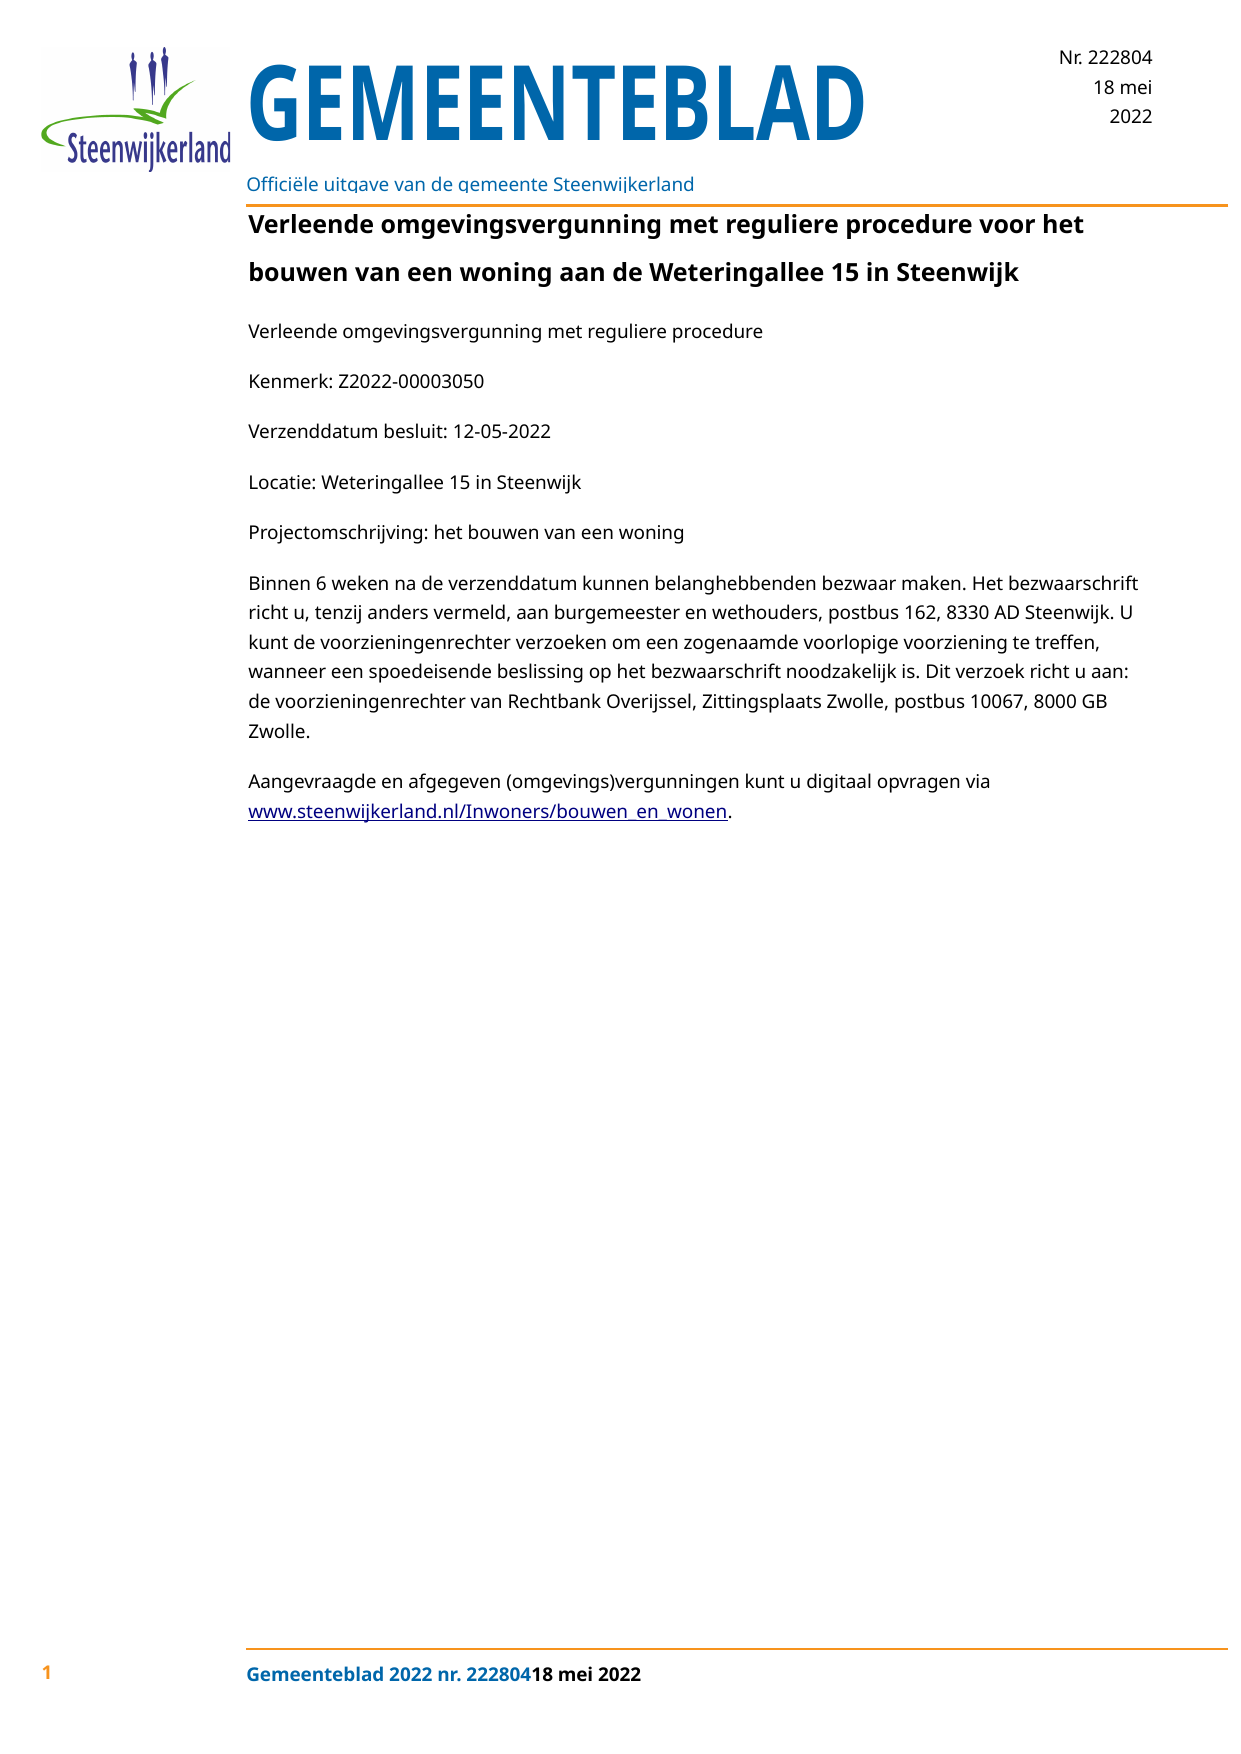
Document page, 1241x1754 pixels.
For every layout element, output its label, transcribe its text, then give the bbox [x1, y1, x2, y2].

text Verleende omgevingsvergunning met reguliere procedure voor het bouwen van een woning aan de Weteringallee 15 in Steenwijk [248, 207, 1152, 288]
text Locatie: Weteringallee 15 in Steenwijk [248, 469, 1152, 495]
text Verleende omgevingsvergunning met reguliere procedure [248, 318, 1152, 344]
text Kenmerk: Z2022-00003050 [248, 368, 1152, 394]
text Aangevraagde en afgegeven (omgevings)vergunningen kunt u digitaal opvragen via www.steenwijkerland.nl/Inwoners/bouwen_en_wonen. [248, 768, 1152, 824]
text Binnen 6 weken na de verzenddatum kunnen belanghebbenden bezwaar maken. Het bezwaarschrift richt u, tenzij anders vermeld, aan burgemeester en wethouders, postbus 162, 8330 AD Steenwijk. U kunt de voorzieningenrechter verzoeken om een zogenaamde voorlopige voorziening te treffen, wanneer een spoedeisende beslissing op het bezwaarschrift noodzakelijk is. Dit verzoek richt u aan: de voorzieningenrechter van Rechtbank Overijssel, Zittingsplaats Zwolle, postbus 10067, 8000 GB Zwolle. [248, 570, 1152, 744]
text Projectomschrijving: het bouwen van een woning [248, 519, 1152, 545]
picture [41, 47, 231, 172]
text Verzenddatum besluit: 12-05-2022 [248, 419, 1152, 444]
